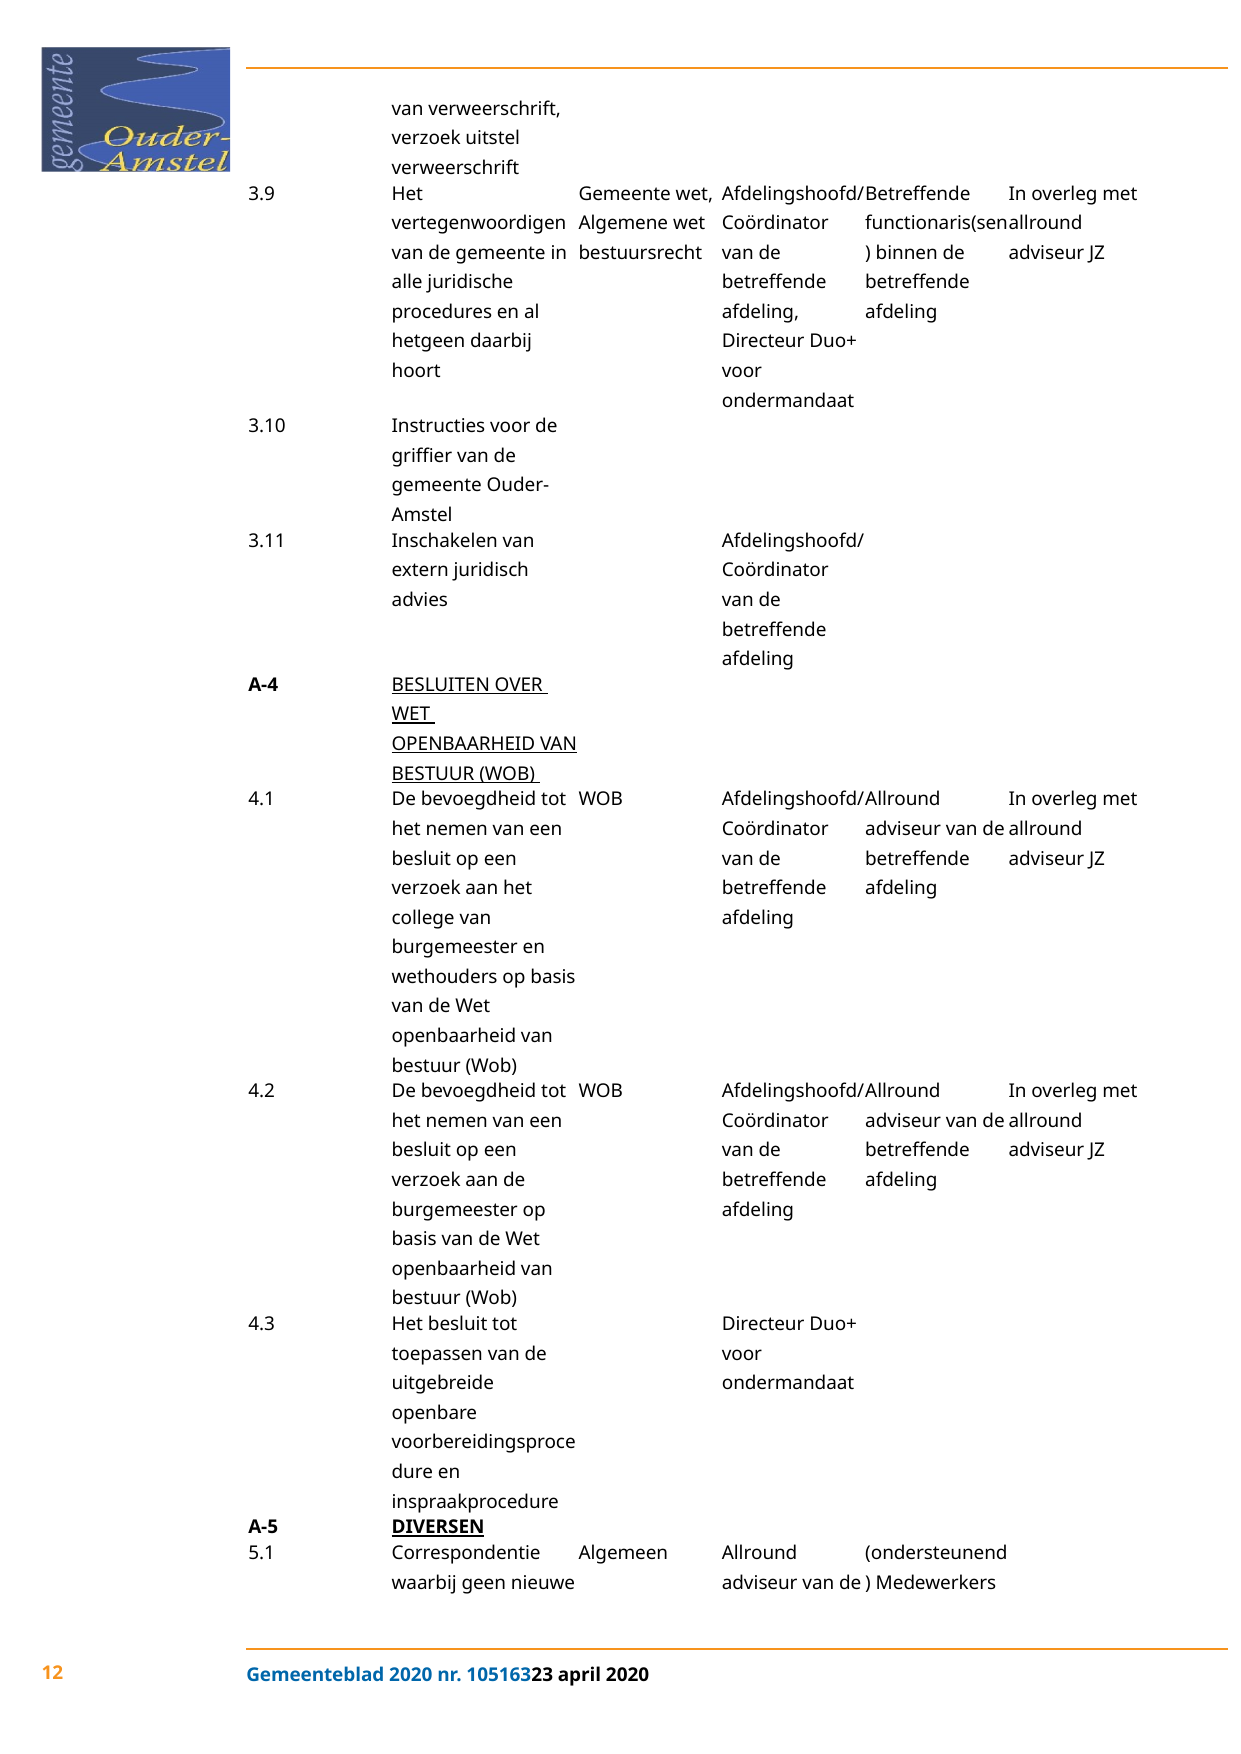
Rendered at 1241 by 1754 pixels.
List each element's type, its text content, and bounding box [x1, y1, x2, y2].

table_cell WOB [578, 786, 722, 1077]
table_cell [578, 527, 722, 671]
table_cell (ondersteunend) Medewerkers [865, 1539, 1008, 1594]
table_cell Betreffende functionaris(sen) binnen de betreffende afdeling [865, 180, 1008, 412]
table_cell 4.3 [248, 1310, 391, 1513]
table_cell [722, 1514, 865, 1539]
table_cell 4.2 [248, 1078, 391, 1310]
table_cell [722, 95, 865, 180]
table_cell Directeur Duo+ voor ondermandaat [722, 1310, 865, 1513]
table_cell Afdelingshoofd/Coördinator van de betreffende afdeling [722, 527, 865, 671]
table_cell 3.9 [248, 180, 391, 412]
table_cell Instructies voor de griffier van de gemeente Ouder-Amstel [391, 413, 578, 527]
table_cell DIVERSEN [391, 1514, 578, 1539]
table_cell Inschakelen van extern juridisch advies [391, 527, 578, 671]
table_cell In overleg met allround adviseur JZ [1008, 786, 1152, 1077]
table_cell A-4 [248, 671, 391, 786]
table_cell [865, 1514, 1008, 1539]
table_cell Allround adviseur van de betreffende afdeling [865, 1078, 1008, 1310]
table_cell [1008, 671, 1152, 786]
picture [41, 47, 231, 172]
table_cell Algemeen [578, 1539, 722, 1594]
table_cell De bevoegdheid tot het nemen van een besluit op een verzoek aan het college van burgemeester en wethouders op basis van de Wet openbaarheid van bestuur (Wob) [391, 786, 578, 1077]
table_cell Het besluit tot toepassen van de uitgebreide openbare voorbereidingsprocedure en inspraakprocedure [391, 1310, 578, 1513]
table_cell van verweerschrift, verzoek uitstel verweerschrift [391, 95, 578, 180]
table_cell [722, 413, 865, 527]
table_cell [1008, 95, 1152, 180]
table_cell Allround adviseur van de [722, 1539, 865, 1594]
table_cell 3.11 [248, 527, 391, 671]
table_cell 4.1 [248, 786, 391, 1077]
table_cell [1008, 1539, 1152, 1594]
table_cell [865, 413, 1008, 527]
table_cell [865, 671, 1008, 786]
table_cell [865, 527, 1008, 671]
table_cell A-5 [248, 1514, 391, 1539]
table_cell WOB [578, 1078, 722, 1310]
table_cell 5.1 [248, 1539, 391, 1594]
table_cell [865, 1310, 1008, 1513]
table_cell [578, 95, 722, 180]
table_cell In overleg met allround adviseur JZ [1008, 1078, 1152, 1310]
table_cell [1008, 413, 1152, 527]
table_cell Afdelingshoofd/Coördinator van de betreffende afdeling [722, 1078, 865, 1310]
table_cell Correspondentie waarbij geen nieuwe [391, 1539, 578, 1594]
table_cell [578, 1514, 722, 1539]
table_cell De bevoegdheid tot het nemen van een besluit op een verzoek aan de burgemeester op basis van de Wet openbaarheid van bestuur (Wob) [391, 1078, 578, 1310]
table_cell [865, 95, 1008, 180]
table_cell [1008, 1514, 1152, 1539]
table_cell 3.10 [248, 413, 391, 527]
table_cell [722, 671, 865, 786]
table_cell In overleg met allround adviseur JZ [1008, 180, 1152, 412]
table_cell BESLUITEN OVER WET OPENBAARHEID VAN BESTUUR (WOB) [391, 671, 578, 786]
table_cell Het vertegenwoordigen van de gemeente in alle juridische procedures en al hetgeen daarbij hoort [391, 180, 578, 412]
table_cell Afdelingshoofd/Coördinator van de betreffende afdeling, Directeur Duo+ voor ondermandaat [722, 180, 865, 412]
table_cell [578, 671, 722, 786]
table_cell [1008, 1310, 1152, 1513]
table_cell [248, 95, 391, 180]
table_cell Afdelingshoofd/Coördinator van de betreffende afdeling [722, 786, 865, 1077]
table_cell [578, 1310, 722, 1513]
table_cell [1008, 527, 1152, 671]
table_cell Allround adviseur van de betreffende afdeling [865, 786, 1008, 1077]
table_cell [578, 413, 722, 527]
table_cell Gemeente wet, Algemene wet bestuursrecht [578, 180, 722, 412]
